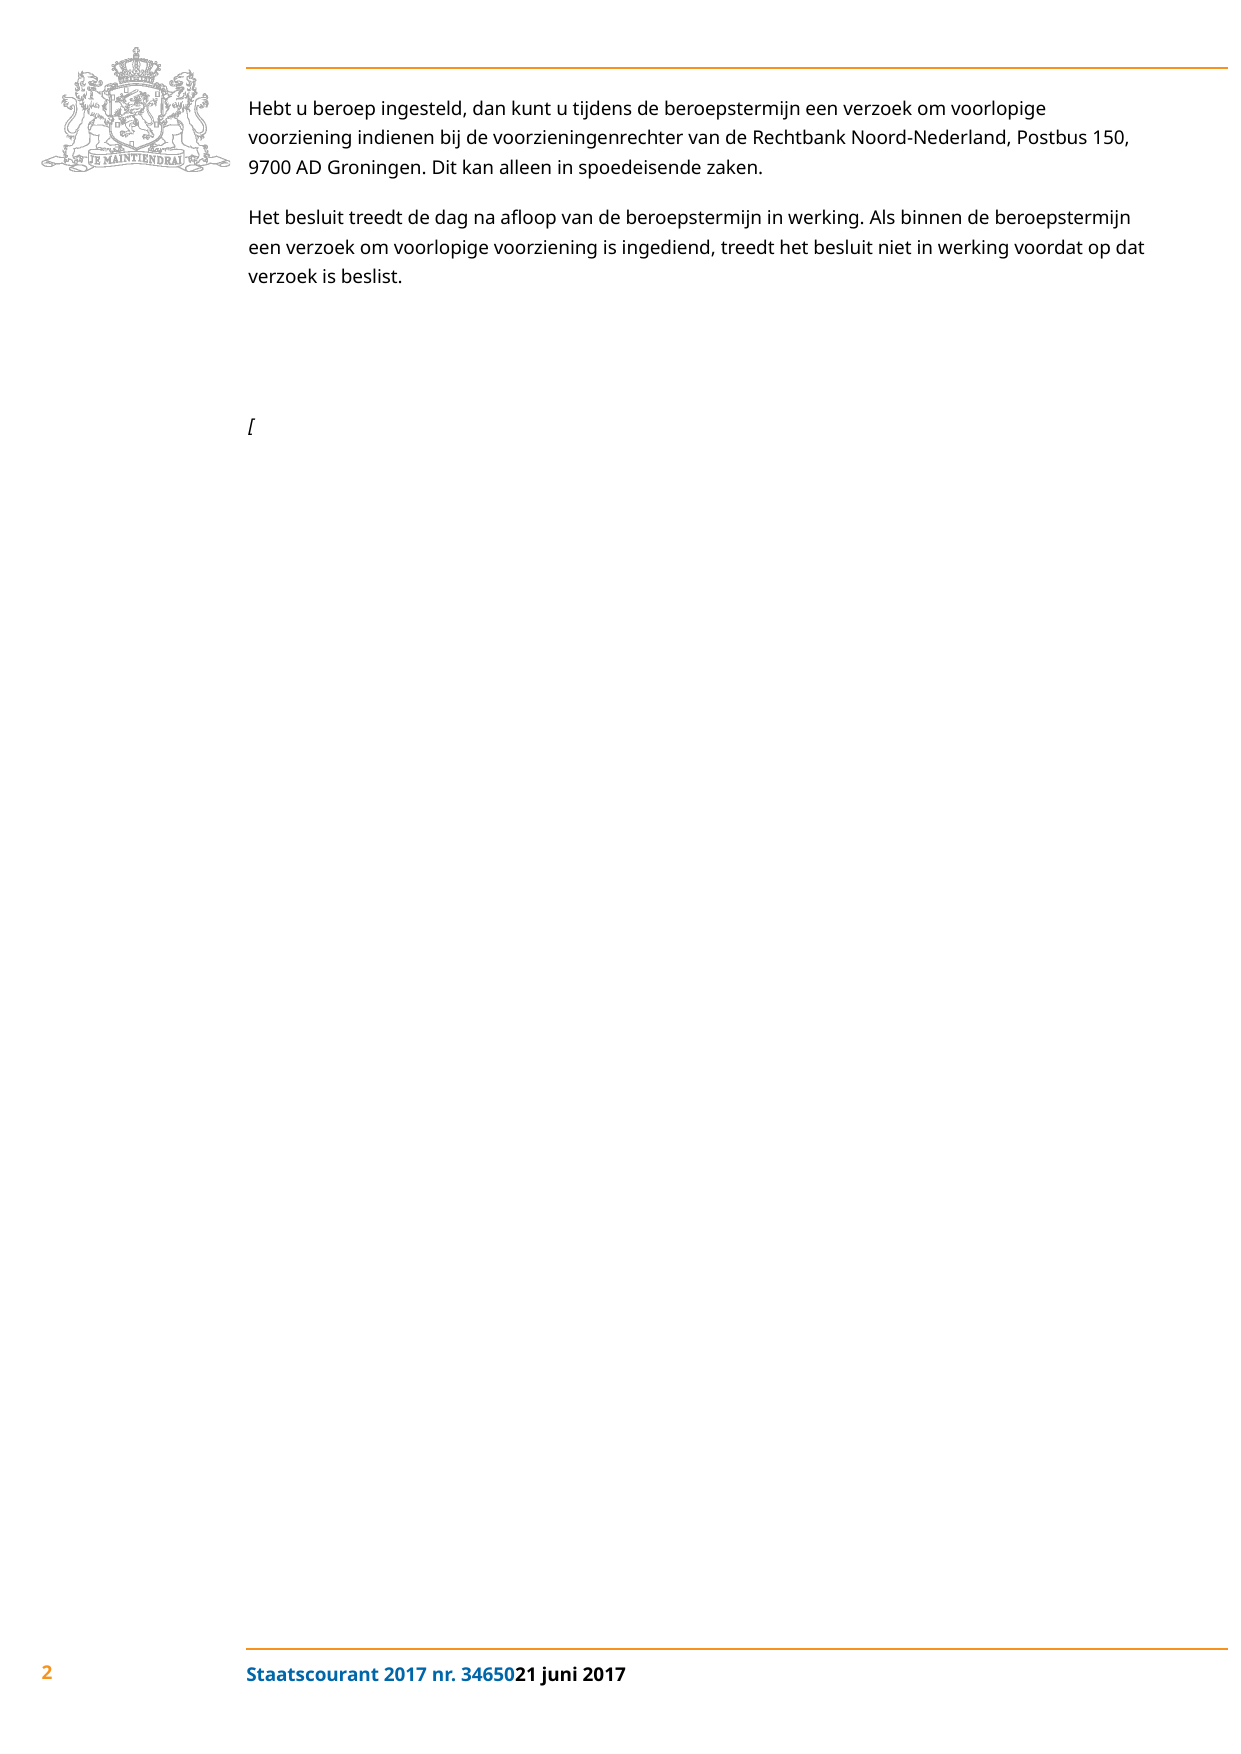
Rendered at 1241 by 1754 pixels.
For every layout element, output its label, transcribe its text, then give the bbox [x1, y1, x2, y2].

text Hebt u beroep ingesteld, dan kunt u tijdens de beroepstermijn een verzoek om voorlopige voorziening indienen bij de voorzieningenrechter van de Rechtbank Noord-Nederland, Postbus 150, 9700 AD Groningen. Dit kan alleen in spoedeisende zaken. [248, 95, 1152, 180]
picture [41, 47, 231, 172]
text Het besluit treedt de dag na afloop van de beroepstermijn in werking. Als binnen de beroepstermijn een verzoek om voorlopige voorziening is ingediend, treedt het besluit niet in werking voordat op dat verzoek is beslist. [248, 204, 1152, 289]
text [ [248, 412, 1152, 438]
